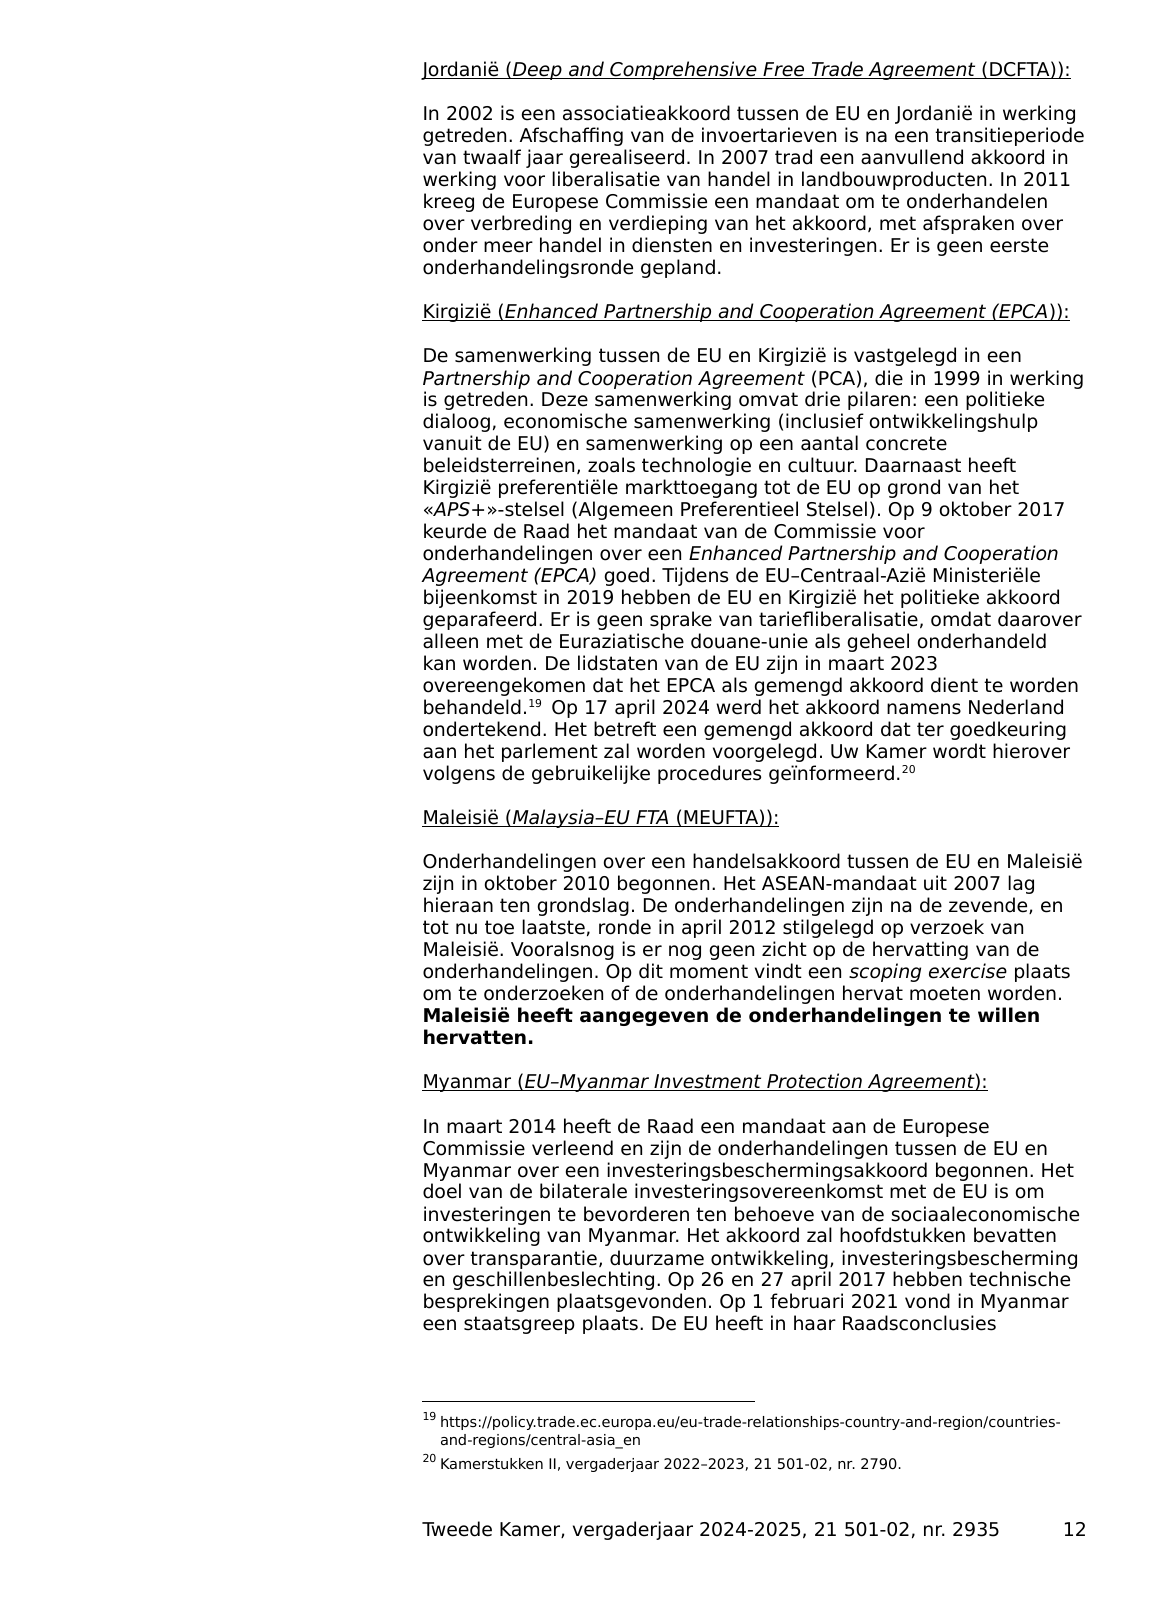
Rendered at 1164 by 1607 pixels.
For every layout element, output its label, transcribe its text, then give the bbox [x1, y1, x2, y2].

subtitle Myanmar (EU–Myanmar Investment Protection Agreement): [422, 1071, 1087, 1093]
subtitle Jordanië (Deep and Comprehensive Free Trade Agreement (DCFTA)): [422, 59, 1087, 81]
text Kamerstukken II, vergaderjaar 2022–2023, 21 501-02, nr. 2790. [422, 1452, 1087, 1474]
text De samenwerking tussen de EU en Kirgizië is vastgelegd in een Partnership and Cooperation Agreement (PCA), die in 1999 in werking is getreden. Deze samenwerking omvat drie pilaren: een politieke dialoog, economische samenwerking (inclusief ontwikkelingshulp vanuit de EU) en samenwerking op een aantal concrete beleidsterreinen, zoals technologie en cultuur. Daarnaast heeft Kirgizië preferentiële markttoegang tot de EU op grond van het «APS+»-stelsel (Algemeen Preferentieel Stelsel). Op 9 oktober 2017 keurde de Raad het mandaat van de Commissie voor onderhandelingen over een Enhanced Partnership and Cooperation Agreement (EPCA) goed. Tijdens de EU–Centraal-Azië Ministeriële bijeenkomst in 2019 hebben de EU en Kirgizië het politieke akkoord geparafeerd. Er is geen sprake van tariefliberalisatie, omdat daarover alleen met de Euraziatische douane-unie als geheel onderhandeld kan worden. De lidstaten van de EU zijn in maart 2023 overeengekomen dat het EPCA als gemengd akkoord dient te worden behandeld. Op 17 april 2024 werd het akkoord namens Nederland ondertekend. Het betreft een gemengd akkoord dat ter goedkeuring aan het parlement zal worden voorgelegd. Uw Kamer wordt hierover volgens de gebruikelijke procedures geïnformeerd. [422, 345, 1087, 785]
text In maart 2014 heeft de Raad een mandaat aan de Europese Commissie verleend en zijn de onderhandelingen tussen de EU en Myanmar over een investeringsbeschermingsakkoord begonnen. Het doel van de bilaterale investeringsovereenkomst met de EU is om investeringen te bevorderen ten behoeve van de sociaaleconomische ontwikkeling van Myanmar. Het akkoord zal hoofdstukken bevatten over transparantie, duurzame ontwikkeling, investeringsbescherming en geschillenbeslechting. Op 26 en 27 april 2017 hebben technische besprekingen plaatsgevonden. Op 1 februari 2021 vond in Myanmar een staatsgreep plaats. De EU heeft in haar Raadsconclusies [422, 1116, 1087, 1335]
text In 2002 is een associatieakkoord tussen de EU en Jordanië in werking getreden. Afschaffing van de invoertarieven is na een transitieperiode van twaalf jaar gerealiseerd. In 2007 trad een aanvullend akkoord in werking voor liberalisatie van handel in landbouwproducten. In 2011 kreeg de Europese Commissie een mandaat om te onderhandelen over verbreding en verdieping van het akkoord, met afspraken over onder meer handel in diensten en investeringen. Er is geen eerste onderhandelingsronde gepland. [422, 103, 1087, 279]
text Onderhandelingen over een handelsakkoord tussen de EU en Maleisië zijn in oktober 2010 begonnen. Het ASEAN-mandaat uit 2007 lag hieraan ten grondslag. De onderhandelingen zijn na de zevende, en tot nu toe laatste, ronde in april 2012 stilgelegd op verzoek van Maleisië. Vooralsnog is er nog geen zicht op de hervatting van de onderhandelingen. Op dit moment vindt een scoping exercise plaats om te onderzoeken of de onderhandelingen hervat moeten worden. Maleisië heeft aangegeven de onderhandelingen te willen hervatten. [422, 851, 1087, 1049]
subtitle Maleisië (Malaysia–EU FTA (MEUFTA)): [422, 807, 1087, 829]
text https://policy.trade.ec.europa.eu/eu-trade-relationships-country-and-region/countries-and-regions/central-asia_en [422, 1410, 1087, 1449]
subtitle Kirgizië (Enhanced Partnership and Cooperation Agreement (EPCA)): [422, 301, 1087, 323]
